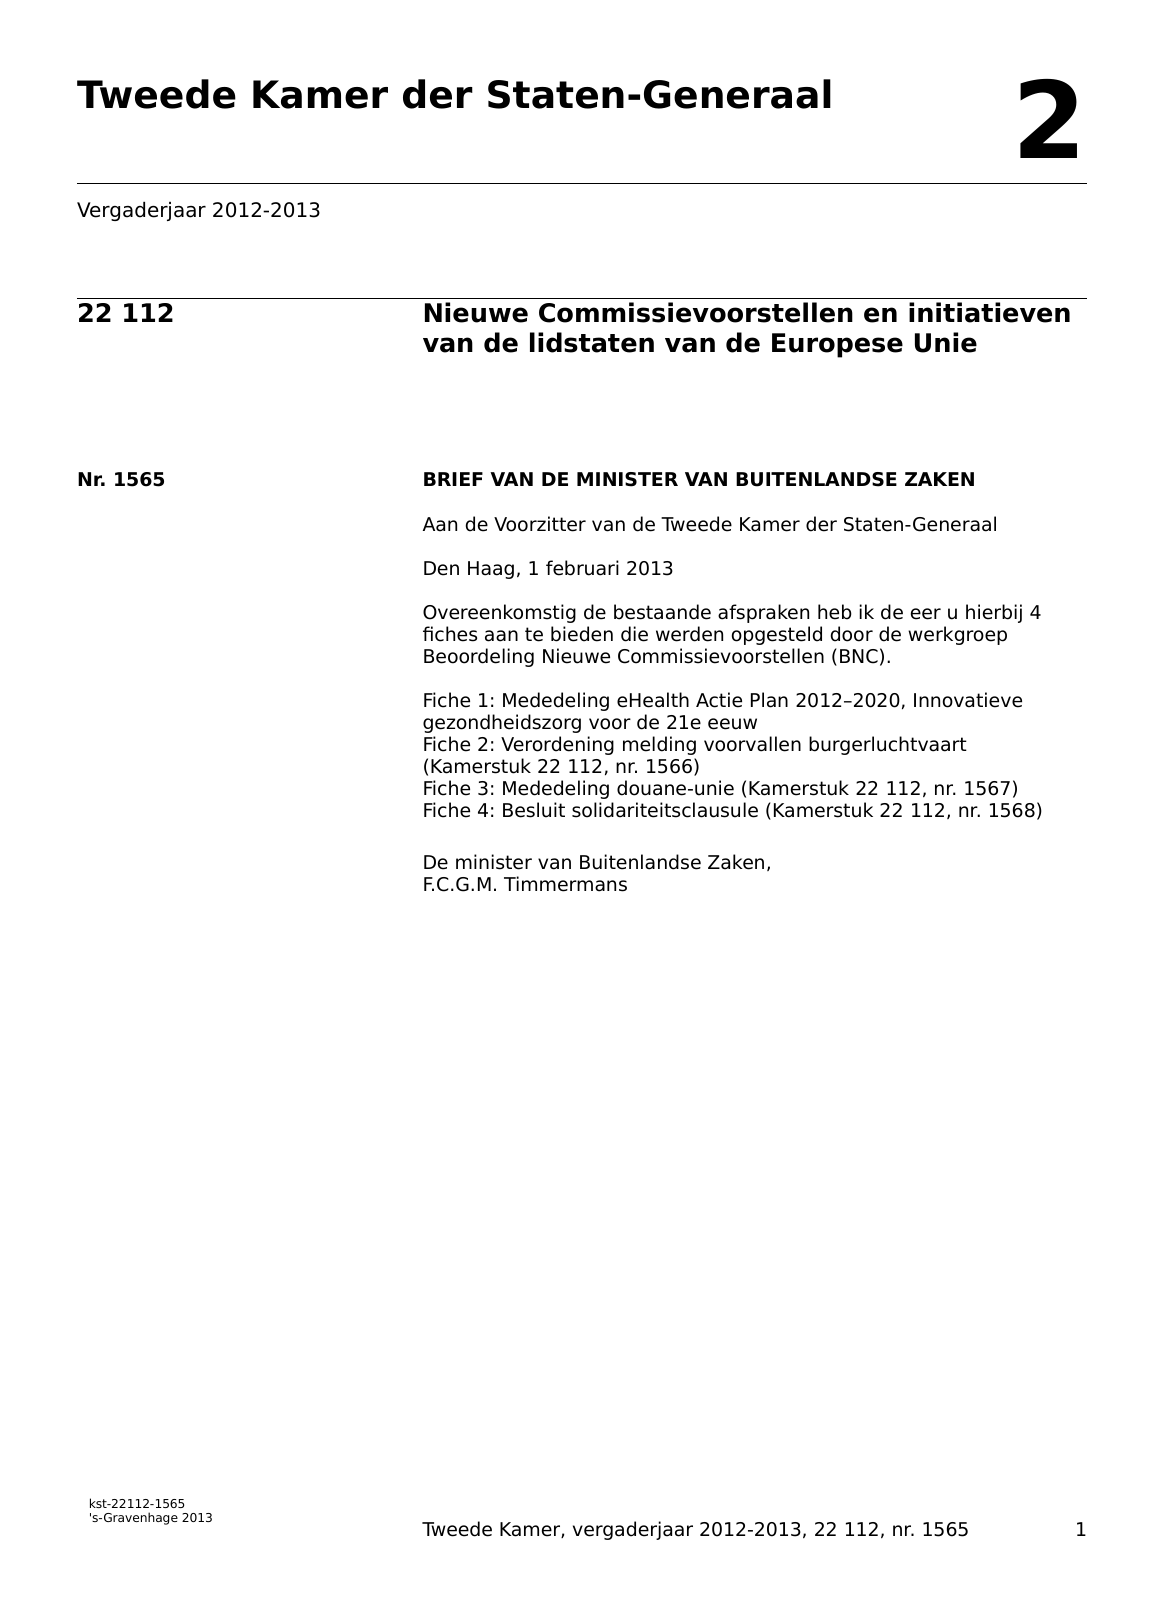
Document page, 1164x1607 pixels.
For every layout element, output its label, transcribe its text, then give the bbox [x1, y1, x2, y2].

text Den Haag, 1 februari 2013 [422, 558, 1087, 580]
text Fiche 3: Mededeling douane-unie (Kamerstuk 22 112, nr. 1567) [422, 778, 1087, 800]
text kst-22112-1565 [88, 1497, 323, 1511]
text Fiche 1: Mededeling eHealth Actie Plan 2012–2020, Innovatieve gezondheidszorg voor de 21e eeuw [422, 690, 1087, 734]
table_header Tweede Kamer der Staten-Generaal [77, 59, 886, 183]
text Fiche 4: Besluit solidariteitsclausule (Kamerstuk 22 112, nr. 1568) [422, 800, 1087, 822]
table_header 2 [886, 59, 1087, 183]
text 's-Gravenhage 2013 [88, 1511, 323, 1525]
subtitle 22 112 Nieuwe Commissievoorstellen en initiatieven van de lidstaten van de Europese Unie [77, 299, 1087, 358]
text Aan de Voorzitter van de Tweede Kamer der Staten-Generaal [422, 513, 1087, 536]
text Overeenkomstig de bestaande afspraken heb ik de eer u hierbij 4 fiches aan te bieden die werden opgesteld door de werkgroep Beoordeling Nieuwe Commissievoorstellen (BNC). [422, 602, 1087, 668]
subtitle Nr. 1565 BRIEF VAN DE MINISTER VAN BUITENLANDSE ZAKEN [77, 469, 1087, 491]
text (Kamerstuk 22 112, nr. 1566) [422, 756, 1087, 778]
table_cell Vergaderjaar 2012-2013 [77, 184, 1087, 298]
text Fiche 2: Verordening melding voorvallen burgerluchtvaart [422, 734, 1087, 756]
text De minister van Buitenlandse Zaken, F.C.G.M. Timmermans [422, 852, 1087, 896]
